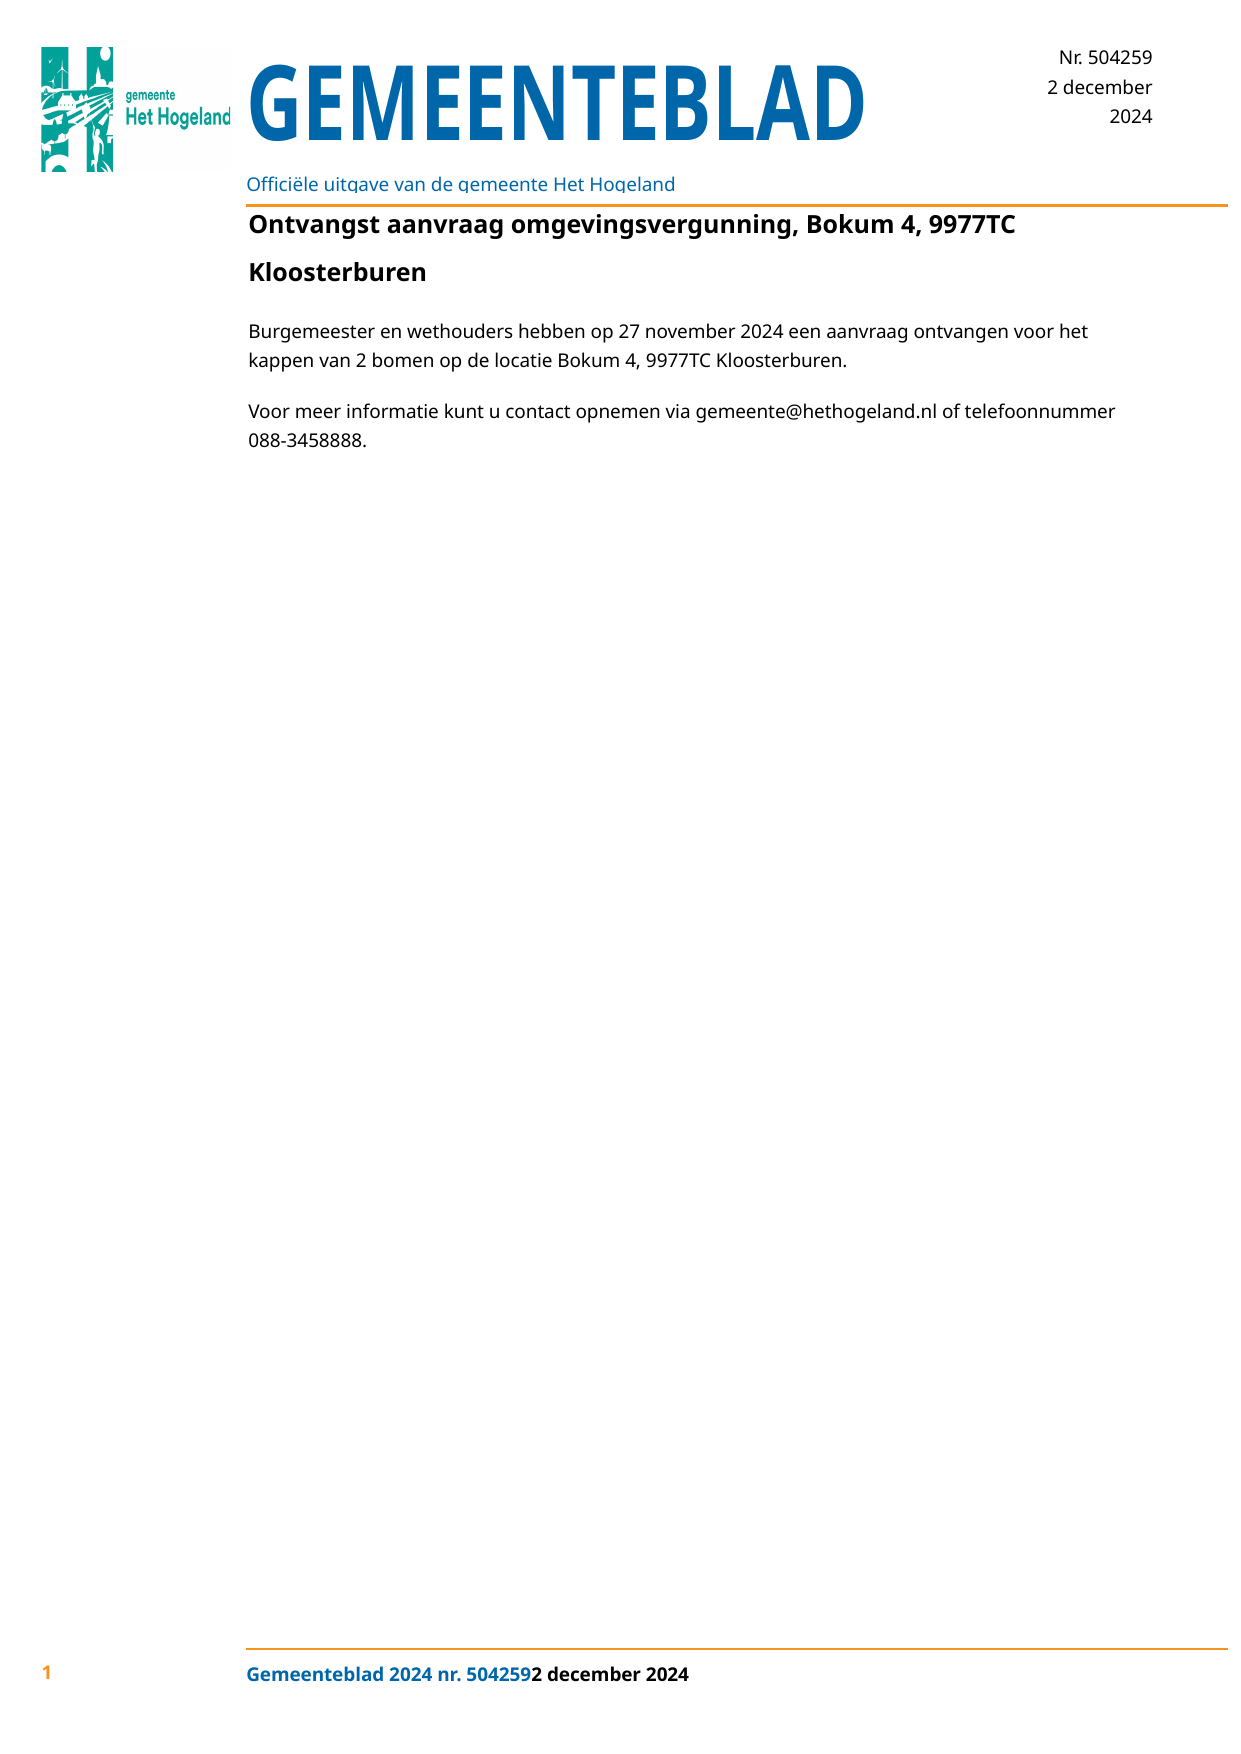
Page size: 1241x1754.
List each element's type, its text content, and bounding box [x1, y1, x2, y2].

text Voor meer informatie kunt u contact opnemen via gemeente@hethogeland.nl of telefoonnummer 088-3458888. [248, 398, 1152, 453]
text Burgemeester en wethouders hebben op 27 november 2024 een aanvraag ontvangen voor het kappen van 2 bomen op de locatie Bokum 4, 9977TC Kloosterburen. [248, 318, 1152, 373]
picture [41, 47, 231, 172]
text Ontvangst aanvraag omgevingsvergunning, Bokum 4, 9977TC Kloosterburen [248, 207, 1152, 288]
